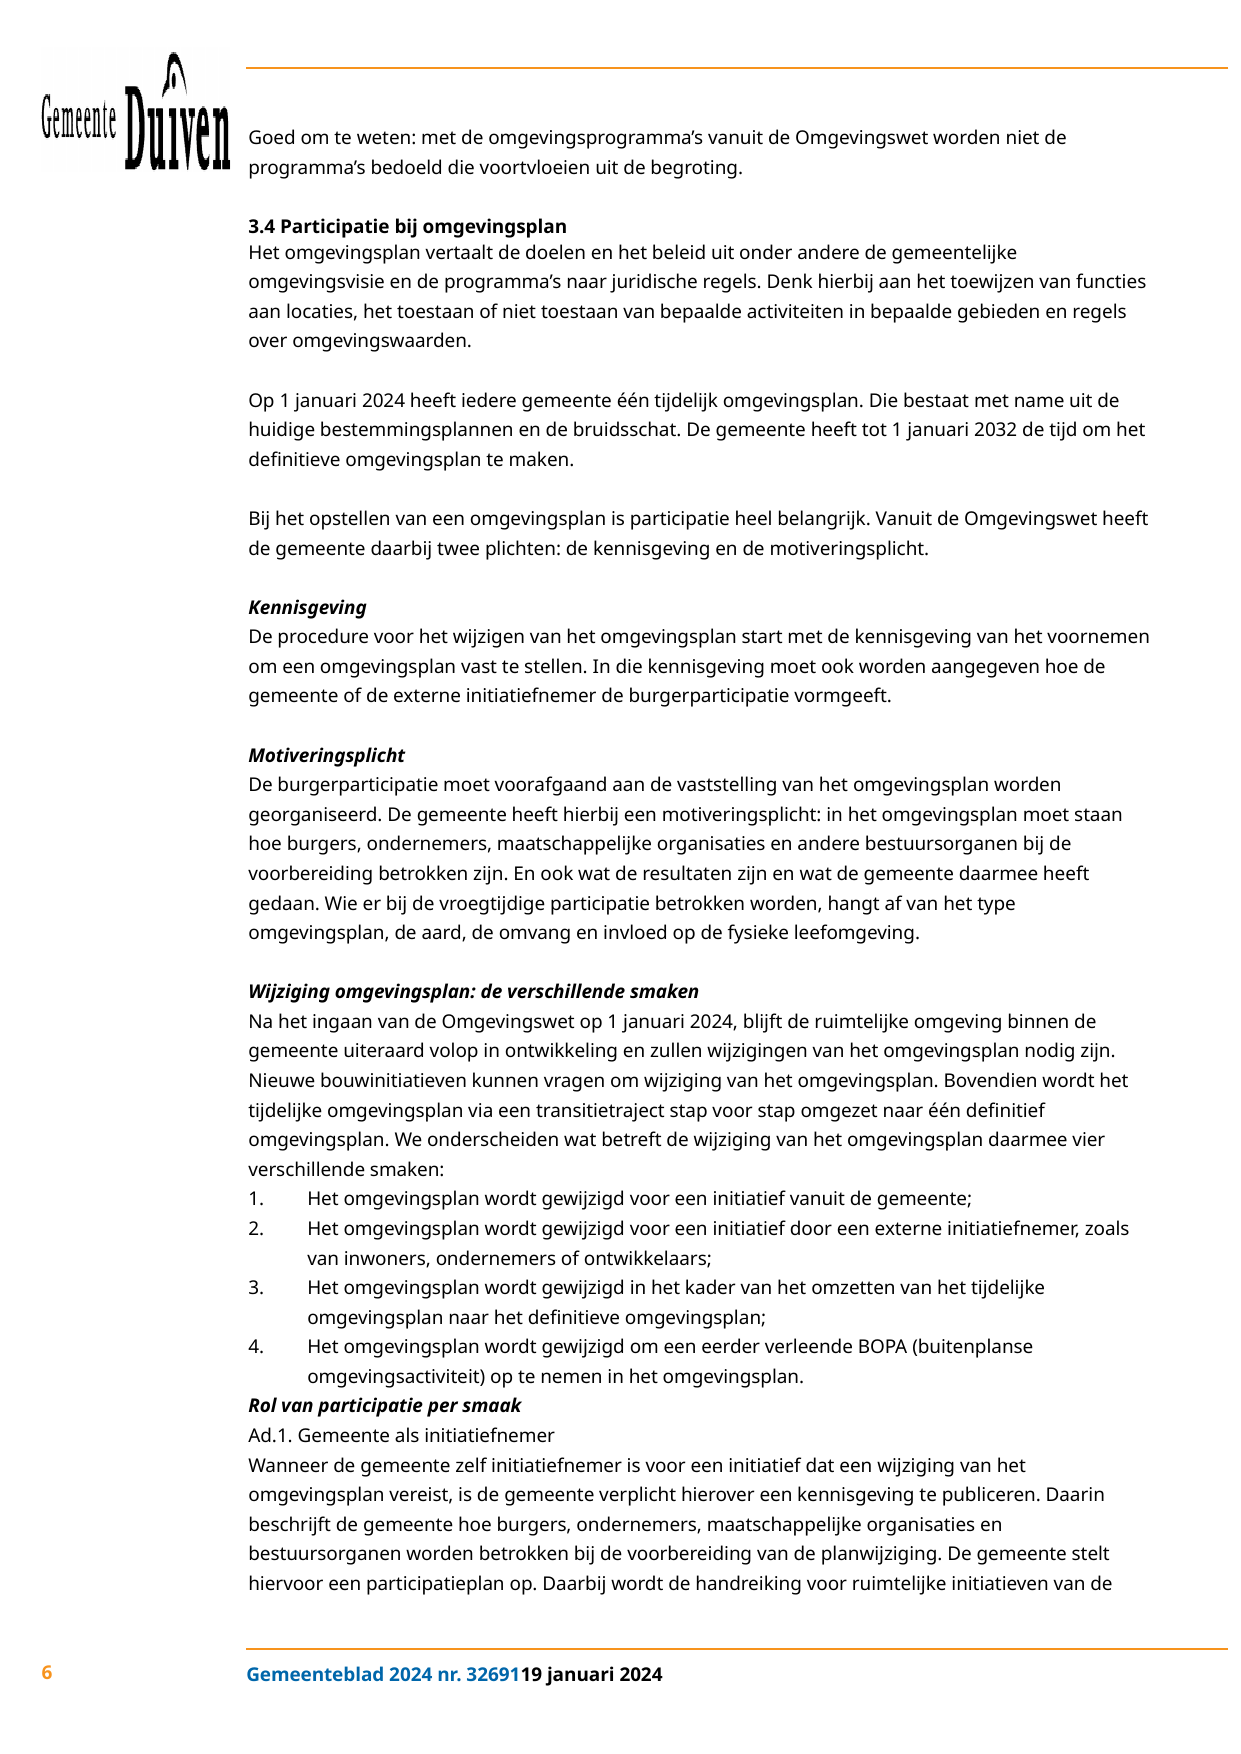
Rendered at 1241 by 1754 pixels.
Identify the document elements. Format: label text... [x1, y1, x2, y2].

text Wijziging omgevingsplan: de verschillende smaken [248, 978, 1152, 1004]
text Op 1 januari 2024 heeft iedere gemeente één tijdelijk omgevingsplan. Die bestaat met name uit de huidige bestemmingsplannen en de bruidsschat. De gemeente heeft tot 1 januari 2032 de tijd om het definitieve omgevingsplan te maken. [248, 387, 1152, 472]
list Het omgevingsplan wordt gewijzigd in het kader van het omzetten van het tijdelijke omgevingsplan naar het definitieve omgevingsplan; [248, 1274, 1152, 1329]
list Het omgevingsplan wordt gewijzigd voor een initiatief vanuit de gemeente; [248, 1186, 1152, 1211]
text Na het ingaan van de Omgevingswet op 1 januari 2024, blijft de ruimtelijke omgeving binnen de gemeente uiteraard volop in ontwikkeling en zullen wijzigingen van het omgevingsplan nodig zijn. Nieuwe bouwinitiatieven kunnen vragen om wijziging van het omgevingsplan. Bovendien wordt het tijdelijke omgevingsplan via een transitietraject stap voor stap omgezet naar één definitief omgevingsplan. We onderscheiden wat betreft de wijziging van het omgevingsplan daarmee vier verschillende smaken: [248, 1008, 1152, 1182]
list Het omgevingsplan wordt gewijzigd voor een initiatief door een externe initiatiefnemer, zoals van inwoners, ondernemers of ontwikkelaars; [248, 1215, 1152, 1270]
text Goed om te weten: met de omgevingsprogramma’s vanuit de Omgevingswet worden niet de programma’s bedoeld die voortvloeien uit de begroting. [248, 124, 1152, 180]
text Rol van participatie per smaak [248, 1393, 1152, 1418]
text Bij het opstellen van een omgevingsplan is participatie heel belangrijk. Vanuit de Omgevingswet heeft de gemeente daarbij twee plichten: de kennisgeving en de motiveringsplicht. [248, 505, 1152, 560]
text Wanneer de gemeente zelf initiatiefnemer is voor een initiatief dat een wijziging van het omgevingsplan vereist, is de gemeente verplicht hierover een kennisgeving te publiceren. Daarin beschrijft de gemeente hoe burgers, ondernemers, maatschappelijke organisaties en bestuursorganen worden betrokken bij de voorbereiding van de planwijziging. De gemeente stelt hiervoor een participatieplan op. Daarbij wordt de handreiking voor ruimtelijke initiatieven van de [248, 1452, 1152, 1596]
text De burgerparticipatie moet voorafgaand aan de vaststelling van het omgevingsplan worden georganiseerd. De gemeente heeft hierbij een motiveringsplicht: in het omgevingsplan moet staan hoe burgers, ondernemers, maatschappelijke organisaties en andere bestuursorganen bij de voorbereiding betrokken zijn. En ook wat de resultaten zijn en wat de gemeente daarmee heeft gedaan. Wie er bij de vroegtijdige participatie betrokken worden, hangt af van het type omgevingsplan, de aard, de omvang en invloed op de fysieke leefomgeving. [248, 771, 1152, 945]
text Kennisgeving [248, 594, 1152, 619]
text Motiveringsplicht [248, 742, 1152, 767]
picture [41, 47, 231, 172]
text Het omgevingsplan vertaalt de doelen en het beleid uit onder andere de gemeentelijke omgevingsvisie en de programma’s naar juridische regels. Denk hierbij aan het toewijzen van functies aan locaties, het toestaan of niet toestaan van bepaalde activiteiten in bepaalde gebieden en regels over omgevingswaarden. [248, 239, 1152, 353]
text Ad.1. Gemeente als initiatiefnemer [248, 1422, 1152, 1448]
text De procedure voor het wijzigen van het omgevingsplan start met de kennisgeving van het voornemen om een omgevingsplan vast te stellen. In die kennisgeving moet ook worden aangegeven hoe de gemeente of de externe initiatiefnemer de burgerparticipatie vormgeeft. [248, 623, 1152, 708]
text 3.4 Participatie bij omgevingsplan [248, 213, 1152, 239]
list Het omgevingsplan wordt gewijzigd om een eerder verleende BOPA (buitenplanse omgevingsactiviteit) op te nemen in het omgevingsplan. [248, 1333, 1152, 1389]
